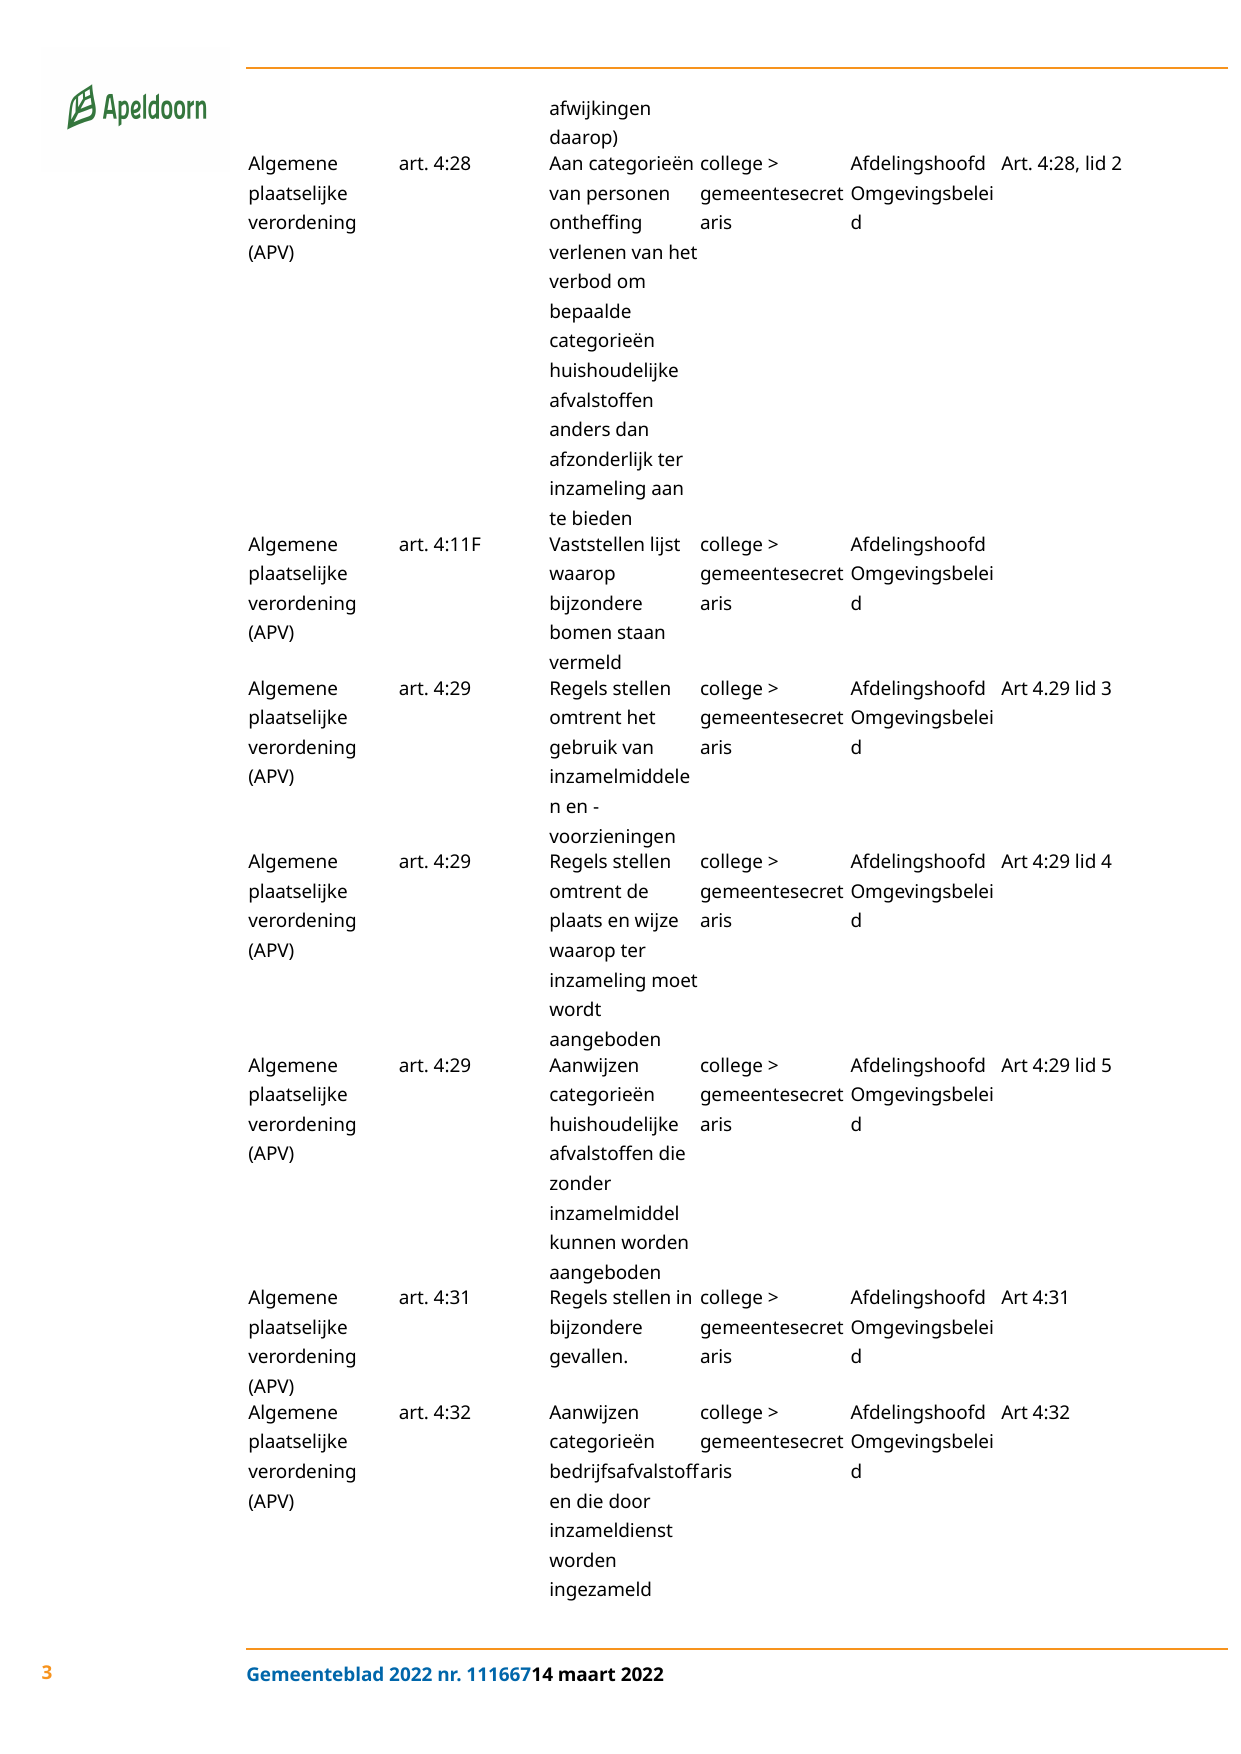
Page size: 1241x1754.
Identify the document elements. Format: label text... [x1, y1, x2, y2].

table_cell [399, 95, 549, 150]
table_cell college > gemeentesecretaris [700, 531, 850, 675]
table_cell [1001, 531, 1152, 675]
table_cell art. 4:28 [399, 150, 549, 531]
table_cell Algemene plaatselijke verordening (APV) [248, 1052, 398, 1284]
table_cell art. 4:31 [399, 1285, 549, 1399]
table_cell college > gemeentesecretaris [700, 1285, 850, 1399]
table_cell Art 4:29 lid 4 [1001, 849, 1152, 1052]
table_cell Aanwijzen categorieën bedrijfsafvalstoffen die door inzameldienst worden ingezameld [549, 1399, 700, 1602]
table_cell art. 4:32 [399, 1399, 549, 1602]
table_cell college > gemeentesecretaris [700, 150, 850, 531]
table_cell Afdelingshoofd Omgevingsbeleid [850, 531, 1001, 675]
table_cell Aanwijzen categorieën huishoudelijke afvalstoffen die zonder inzamelmiddel kunnen worden aangeboden [549, 1052, 700, 1284]
table_cell Aan categorieën van personen ontheffing verlenen van het verbod om bepaalde categorieën huishoudelijke afvalstoffen anders dan afzonderlijk ter inzameling aan te bieden [549, 150, 700, 531]
table_cell Algemene plaatselijke verordening (APV) [248, 150, 398, 531]
table_cell Art 4.29 lid 3 [1001, 675, 1152, 848]
table_cell college > gemeentesecretaris [700, 1052, 850, 1284]
table_cell Regels stellen in bijzondere gevallen. [549, 1285, 700, 1399]
table_cell Art 4:29 lid 5 [1001, 1052, 1152, 1284]
table_cell art. 4:29 [399, 1052, 549, 1284]
table_cell art. 4:29 [399, 675, 549, 848]
table_cell afwijkingen daarop) [549, 95, 700, 150]
table_cell [248, 95, 398, 150]
picture [41, 47, 231, 172]
table_cell Afdelingshoofd Omgevingsbeleid [850, 150, 1001, 531]
table_cell [1001, 95, 1152, 150]
table_cell art. 4:29 [399, 849, 549, 1052]
table_cell Algemene plaatselijke verordening (APV) [248, 675, 398, 848]
table_cell Art. 4:28, lid 2 [1001, 150, 1152, 531]
table_cell Afdelingshoofd Omgevingsbeleid [850, 675, 1001, 848]
table_cell Afdelingshoofd Omgevingsbeleid [850, 1052, 1001, 1284]
table_cell Afdelingshoofd Omgevingsbeleid [850, 1285, 1001, 1399]
table_cell Algemene plaatselijke verordening (APV) [248, 1285, 398, 1399]
table_cell Vaststellen lijst waarop bijzondere bomen staan vermeld [549, 531, 700, 675]
table_cell Algemene plaatselijke verordening (APV) [248, 531, 398, 675]
table_cell art. 4:11F [399, 531, 549, 675]
table_cell [700, 95, 850, 150]
table_cell Art 4:32 [1001, 1399, 1152, 1602]
table_cell Afdelingshoofd Omgevingsbeleid [850, 1399, 1001, 1602]
table_cell Afdelingshoofd Omgevingsbeleid [850, 849, 1001, 1052]
table_cell college > gemeentesecretaris [700, 1399, 850, 1602]
table_cell Regels stellen omtrent de plaats en wijze waarop ter inzameling moet wordt aangeboden [549, 849, 700, 1052]
table_cell Algemene plaatselijke verordening (APV) [248, 849, 398, 1052]
table_cell Algemene plaatselijke verordening (APV) [248, 1399, 398, 1602]
table_cell Regels stellen omtrent het gebruik van inzamelmiddelen en -voorzieningen [549, 675, 700, 848]
table_cell [850, 95, 1001, 150]
table_cell college > gemeentesecretaris [700, 675, 850, 848]
table_cell college > gemeentesecretaris [700, 849, 850, 1052]
table_cell Art 4:31 [1001, 1285, 1152, 1399]
